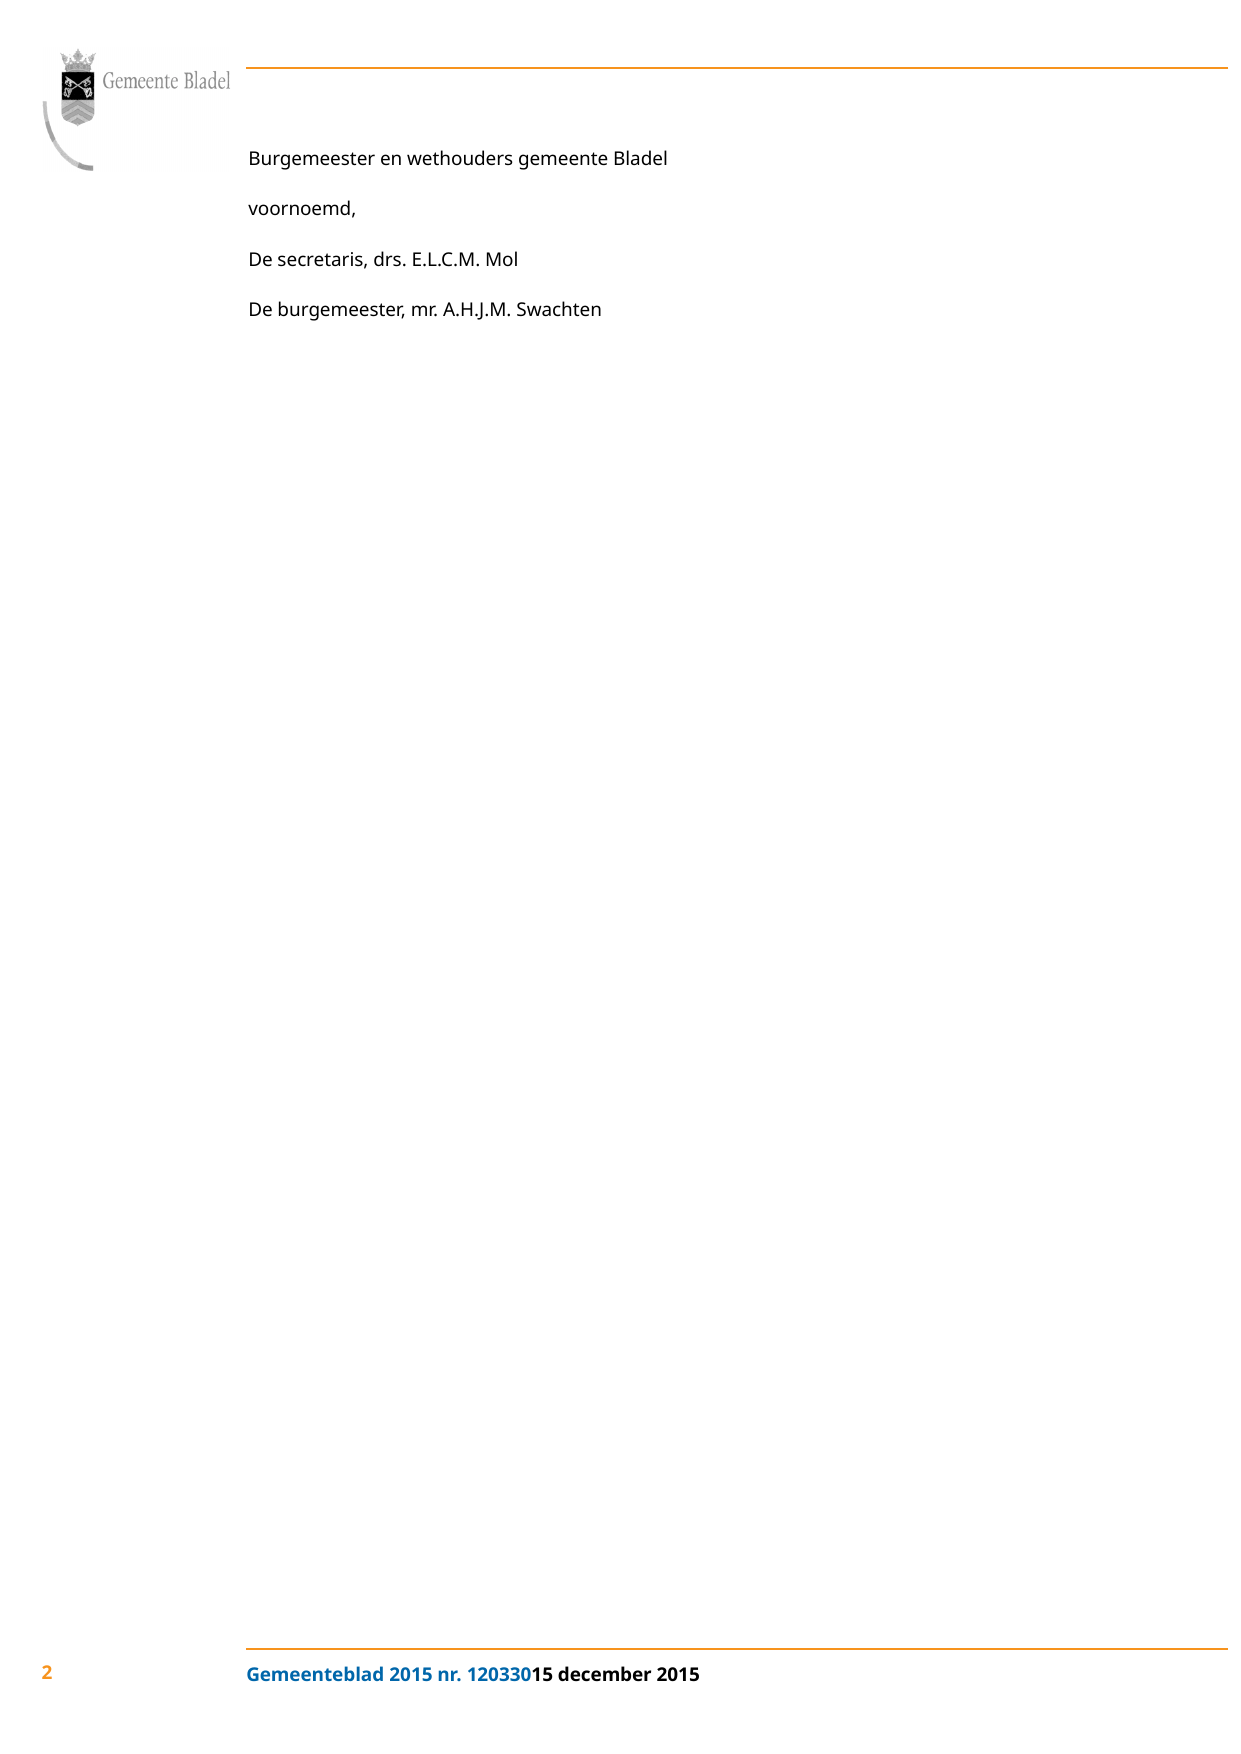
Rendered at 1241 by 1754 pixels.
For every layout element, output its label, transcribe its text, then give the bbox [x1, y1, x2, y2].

text Burgemeester en wethouders gemeente Bladel [248, 145, 1152, 171]
picture [41, 47, 231, 172]
text De burgemeester, mr. A.H.J.M. Swachten [248, 296, 1152, 322]
text voornoemd, [248, 196, 1152, 221]
text De secretaris, drs. E.L.C.M. Mol [248, 246, 1152, 272]
